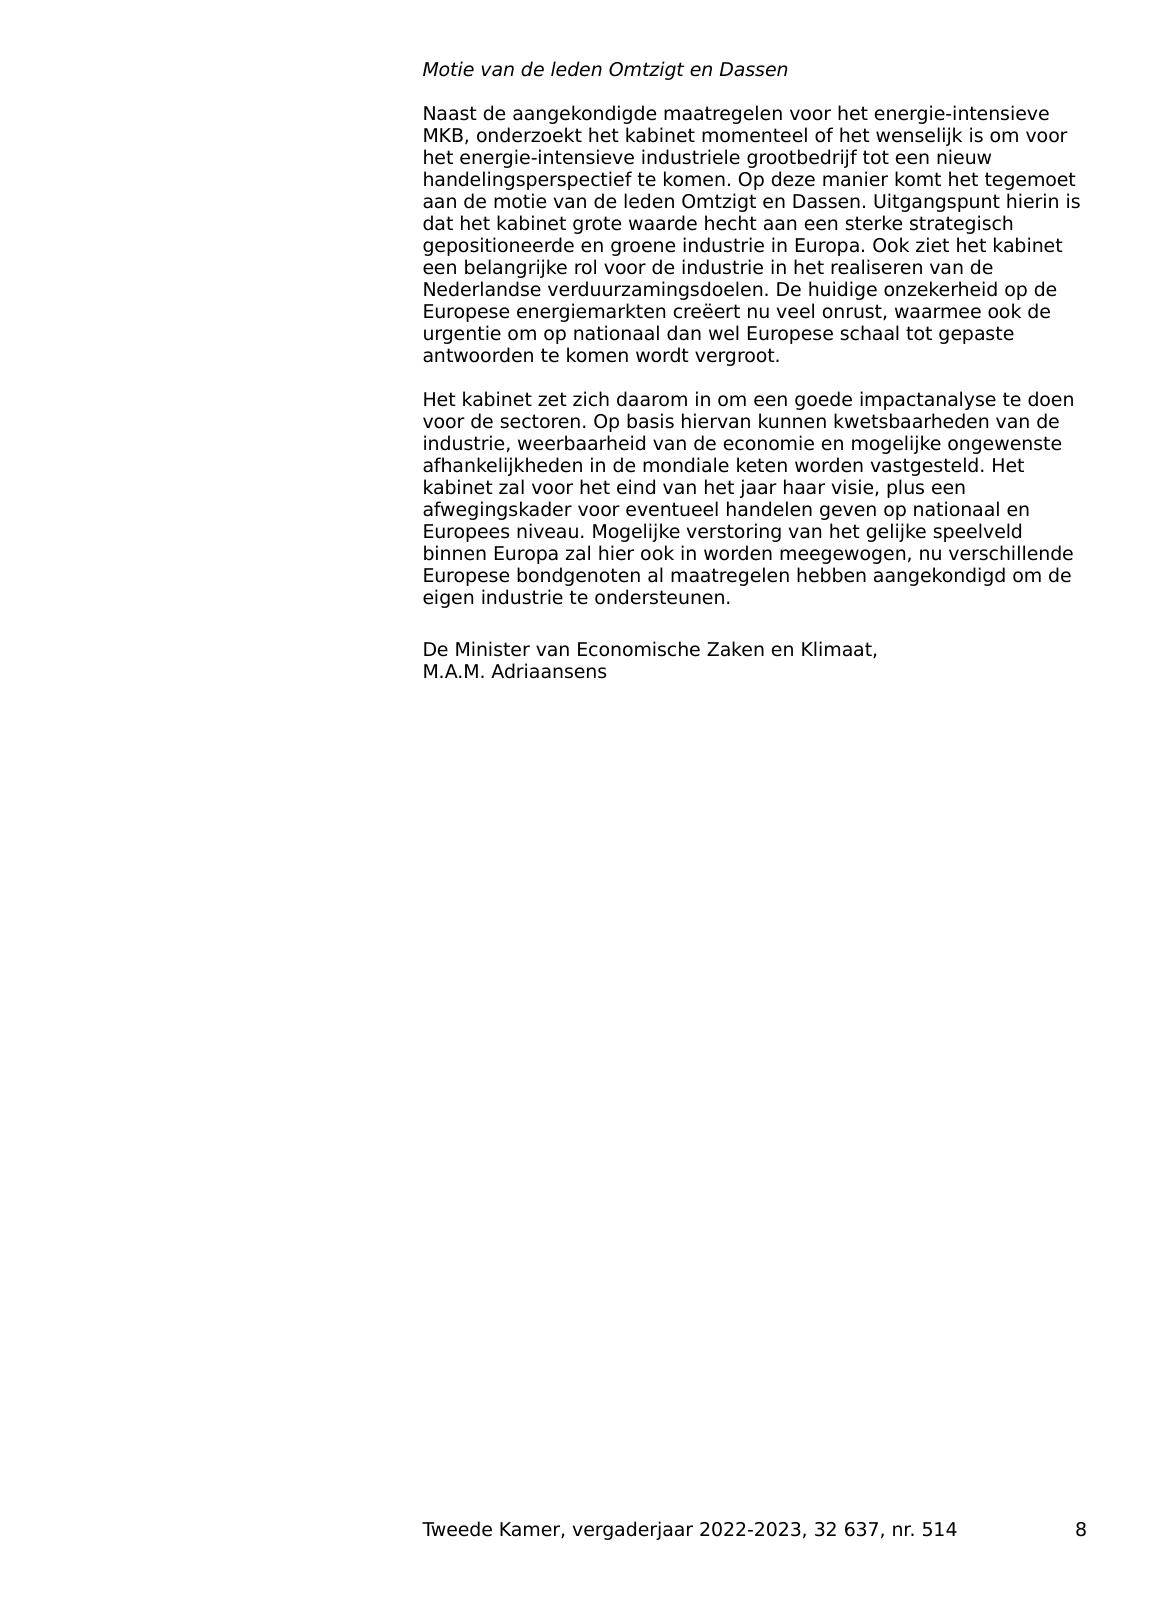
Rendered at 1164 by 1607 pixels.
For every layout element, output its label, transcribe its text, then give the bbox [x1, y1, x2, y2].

subtitle Motie van de leden Omtzigt en Dassen [422, 59, 1087, 81]
text Het kabinet zet zich daarom in om een goede impactanalyse te doen voor de sectoren. Op basis hiervan kunnen kwetsbaarheden van de industrie, weerbaarheid van de economie en mogelijke ongewenste afhankelijkheden in de mondiale keten worden vastgesteld. Het kabinet zal voor het eind van het jaar haar visie, plus een afwegingskader voor eventueel handelen geven op nationaal en Europees niveau. Mogelijke verstoring van het gelijke speelveld binnen Europa zal hier ook in worden meegewogen, nu verschillende Europese bondgenoten al maatregelen hebben aangekondigd om de eigen industrie te ondersteunen. [422, 389, 1087, 609]
text De Minister van Economische Zaken en Klimaat, M.A.M. Adriaansens [422, 639, 1087, 683]
text Naast de aangekondigde maatregelen voor het energie-intensieve MKB, onderzoekt het kabinet momenteel of het wenselijk is om voor het energie-intensieve industriele grootbedrijf tot een nieuw handelingsperspectief te komen. Op deze manier komt het tegemoet aan de motie van de leden Omtzigt en Dassen. Uitgangspunt hierin is dat het kabinet grote waarde hecht aan een sterke strategisch gepositioneerde en groene industrie in Europa. Ook ziet het kabinet een belangrijke rol voor de industrie in het realiseren van de Nederlandse verduurzamingsdoelen. De huidige onzekerheid op de Europese energiemarkten creëert nu veel onrust, waarmee ook de urgentie om op nationaal dan wel Europese schaal tot gepaste antwoorden te komen wordt vergroot. [422, 103, 1087, 367]
